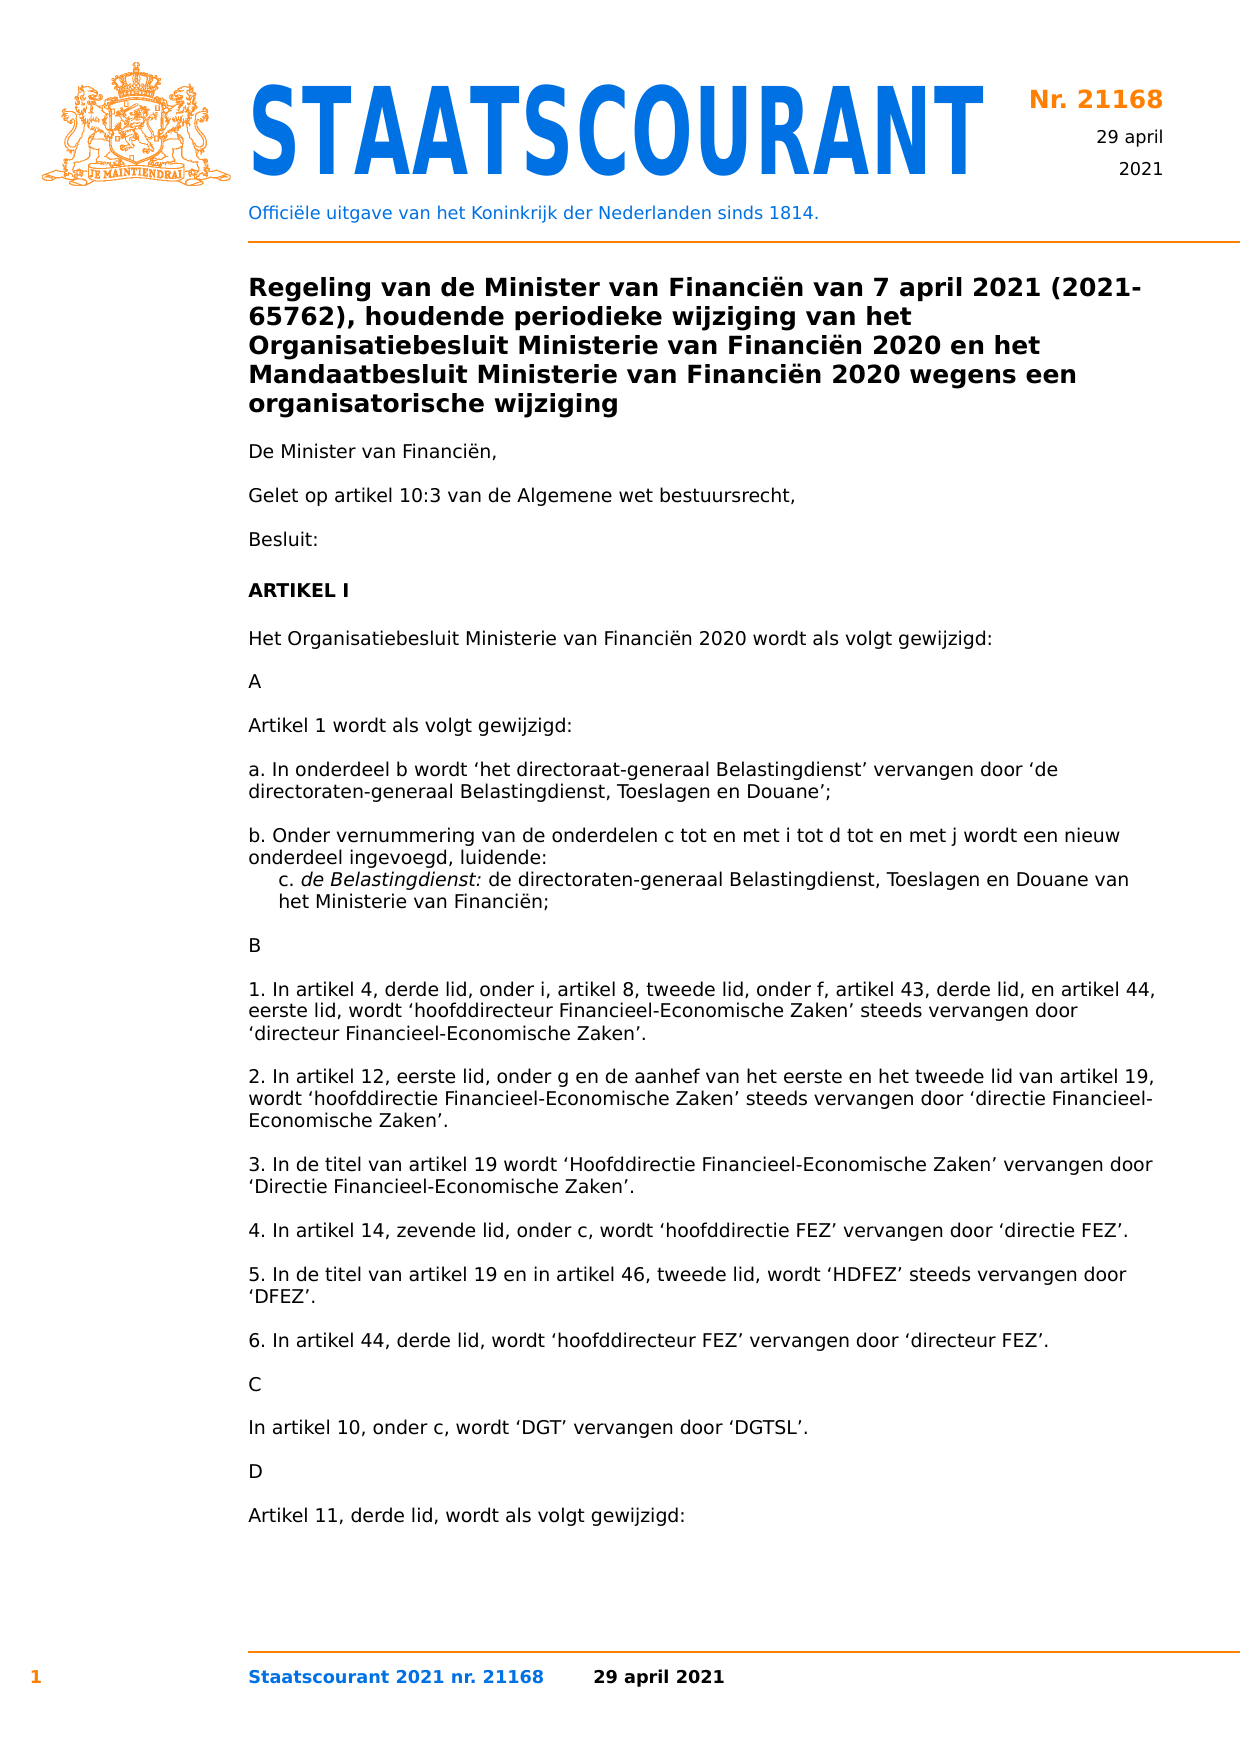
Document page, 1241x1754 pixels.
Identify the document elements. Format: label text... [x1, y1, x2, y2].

text 2. In artikel 12, eerste lid, onder g en de aanhef van het eerste en het tweede lid van artikel 19, wordt ‘hoofddirectie Financieel-Economische Zaken’ steeds vervangen door ‘directie Financieel-Economische Zaken’. [248, 1066, 1163, 1132]
text In artikel 10, onder c, wordt ‘DGT’ vervangen door ‘DGTSL’. [248, 1417, 1163, 1439]
subtitle ARTIKEL I [248, 580, 1163, 602]
text Artikel 1 wordt als volgt gewijzigd: [248, 715, 1163, 737]
text Gelet op artikel 10:3 van de Algemene wet bestuursrecht, [248, 484, 1163, 507]
text c. de Belastingdienst: de directoraten-generaal Belastingdienst, Toeslagen en Douane van het Ministerie van Financiën; [278, 869, 1163, 913]
text 5. In de titel van artikel 19 en in artikel 46, tweede lid, wordt ‘HDFEZ’ steeds vervangen door ‘DFEZ’. [248, 1264, 1163, 1308]
table_header Nr. 21168 [998, 62, 1240, 121]
picture [41, 62, 231, 186]
table_header [25, 62, 248, 241]
text a. In onderdeel b wordt ‘het directoraat-generaal Belastingdienst’ vervangen door ‘de directoraten-generaal Belastingdienst, Toeslagen en Douane’; [248, 759, 1163, 803]
subtitle Regeling van de Minister van Financiën van 7 april 2021 (2021-65762), houdende periodieke wijziging van het Organisatiebesluit Ministerie van Financiën 2020 en het Mandaatbesluit Ministerie van Financiën 2020 wegens een organisatorische wijziging [248, 273, 1163, 419]
text b. Onder vernummering van de onderdelen c tot en met i tot d tot en met j wordt een nieuw onderdeel ingevoegd, luidende: [248, 825, 1163, 869]
text De Minister van Financiën, [248, 441, 1163, 463]
text A [248, 671, 1163, 693]
text 6. In artikel 44, derde lid, wordt ‘hoofddirecteur FEZ’ vervangen door ‘directeur FEZ’. [248, 1329, 1163, 1352]
text C [248, 1373, 1163, 1395]
table_cell Officiële uitgave van het Koninkrijk der Nederlanden sinds 1814. [248, 203, 1240, 241]
text Besluit: [248, 528, 1163, 550]
table_cell 29 april [998, 121, 1240, 153]
text 1. In artikel 4, derde lid, onder i, artikel 8, tweede lid, onder f, artikel 43, derde lid, en artikel 44, eerste lid, wordt ‘hoofddirecteur Financieel-Economische Zaken’ steeds vervangen door ‘directeur Financieel-Economische Zaken’. [248, 978, 1163, 1044]
text D [248, 1461, 1163, 1483]
text 4. In artikel 14, zevende lid, onder c, wordt ‘hoofddirectie FEZ’ vervangen door ‘directie FEZ’. [248, 1220, 1163, 1242]
text Het Organisatiebesluit Ministerie van Financiën 2020 wordt als volgt gewijzigd: [248, 627, 1163, 649]
text 3. In de titel van artikel 19 wordt ‘Hoofddirectie Financieel-Economische Zaken’ vervangen door ‘Directie Financieel-Economische Zaken’. [248, 1154, 1163, 1198]
table_cell 2021 [998, 153, 1240, 203]
text B [248, 934, 1163, 957]
text Artikel 11, derde lid, wordt als volgt gewijzigd: [248, 1505, 1163, 1527]
table_header STAATSCOURANT [248, 62, 998, 203]
